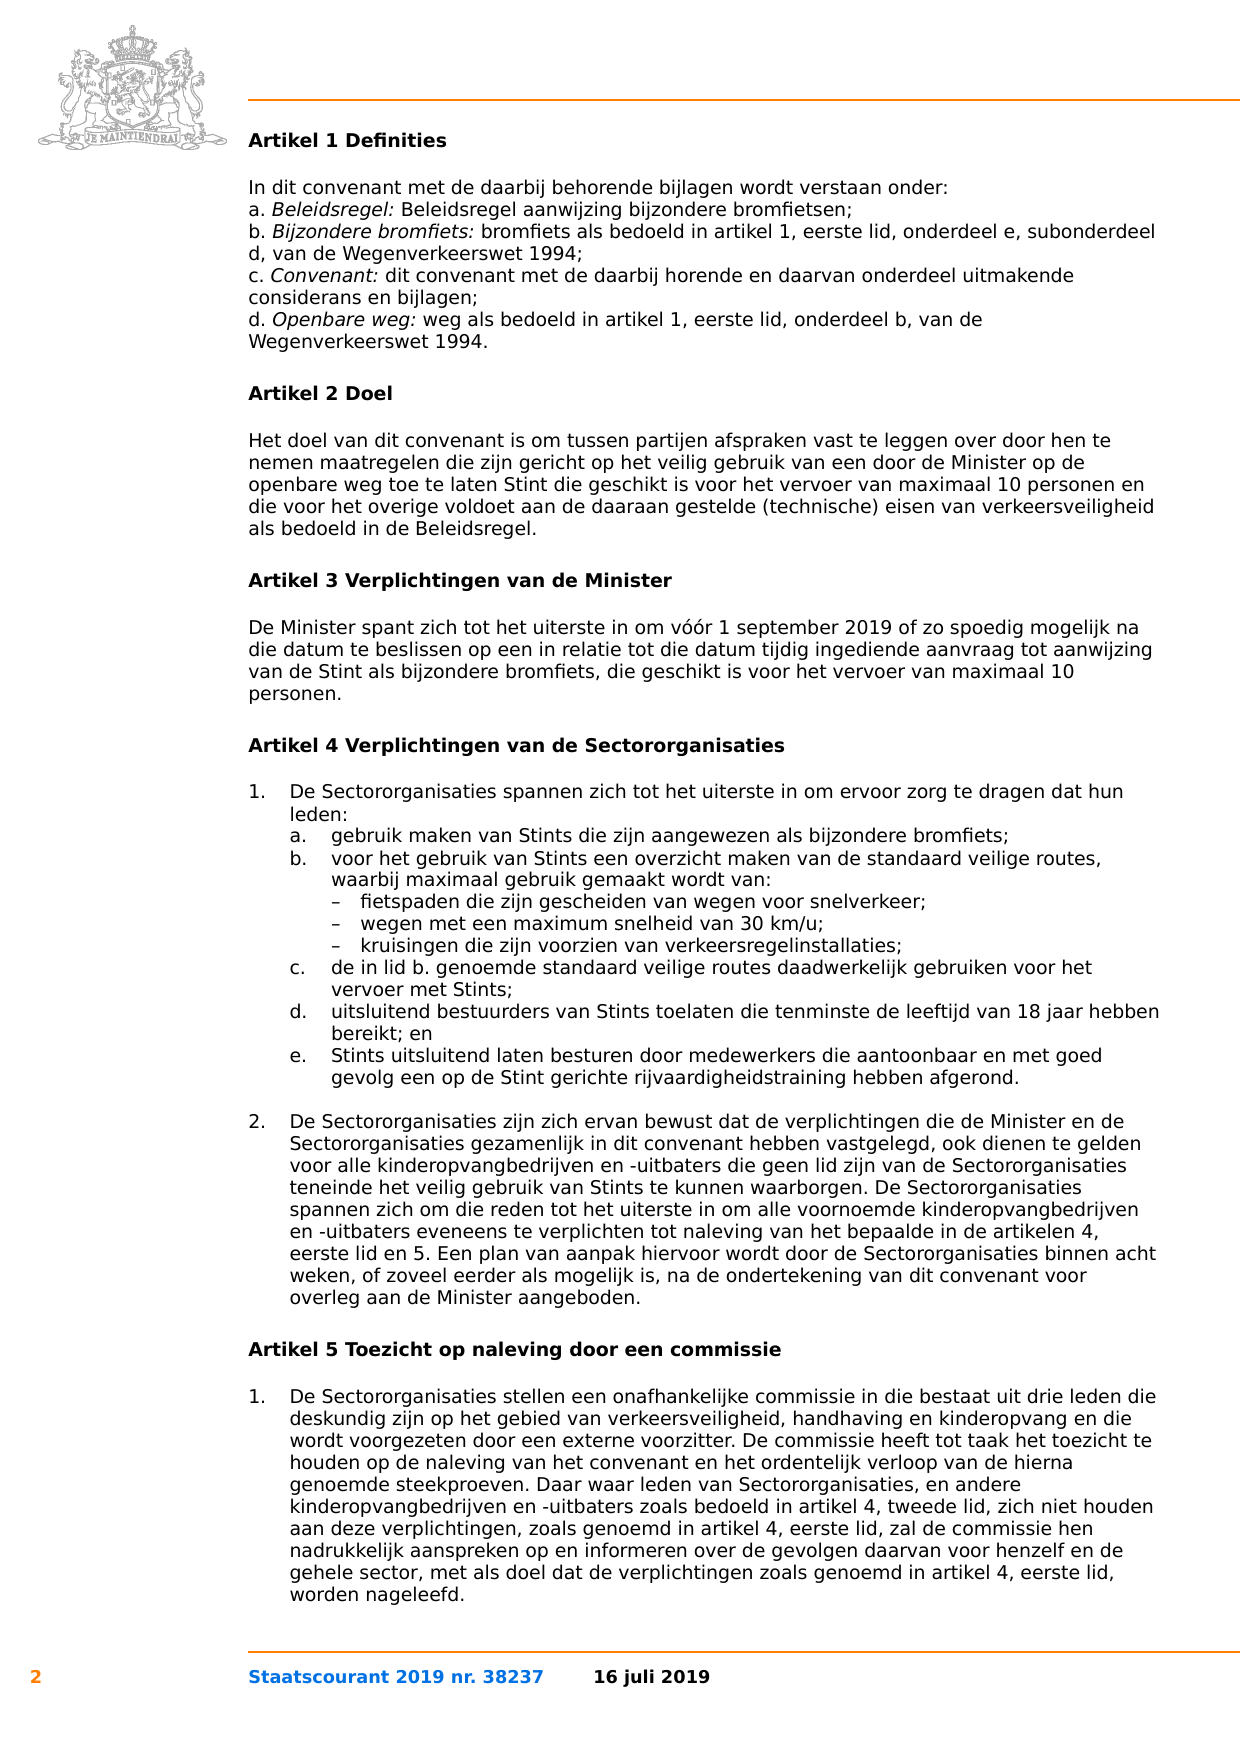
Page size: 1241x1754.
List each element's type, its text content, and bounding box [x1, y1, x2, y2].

text De Minister spant zich tot het uiterste in om vóór 1 september 2019 of zo spoedig mogelijk na die datum te beslissen op een in relatie tot die datum tijdig ingediende aanvraag tot aanwijzing van de Stint als bijzondere bromfiets, die geschikt is voor het vervoer van maximaal 10 personen. [248, 617, 1163, 704]
text 1. De Sectororganisaties stellen een onafhankelijke commissie in die bestaat uit drie leden die deskundig zijn op het gebied van verkeersveiligheid, handhaving en kinderopvang en die wordt voorgezeten door een externe voorzitter. De commissie heeft tot taak het toezicht te houden op de naleving van het convenant en het ordentelijk verloop van de hierna genoemde steekproeven. Daar waar leden van Sectororganisaties, en andere kinderopvangbedrijven en -uitbaters zoals bedoeld in artikel 4, tweede lid, zich niet houden aan deze verplichtingen, zoals genoemd in artikel 4, eerste lid, zal de commissie hen nadrukkelijk aanspreken op en informeren over de gevolgen daarvan voor henzelf en de gehele sector, met als doel dat de verplichtingen zoals genoemd in artikel 4, eerste lid, worden nageleefd. [248, 1386, 1163, 1606]
text c. Convenant: dit convenant met de daarbij horende en daarvan onderdeel uitmakende considerans en bijlagen; [248, 265, 1163, 309]
subtitle Artikel 5 Toezicht op naleving door een commissie [248, 1339, 1163, 1361]
text – wegen met een maximum snelheid van 30 km/u; [331, 913, 1163, 935]
text – fietspaden die zijn gescheiden van wegen voor snelverkeer; [331, 891, 1163, 913]
text – kruisingen die zijn voorzien van verkeersregelinstallaties; [331, 935, 1163, 957]
subtitle Artikel 3 Verplichtingen van de Minister [248, 569, 1163, 592]
text Wegenverkeerswet 1994. [248, 331, 1163, 353]
subtitle Artikel 2 Doel [248, 383, 1163, 405]
text a. gebruik maken van Stints die zijn aangewezen als bijzondere bromfiets; [289, 825, 1163, 847]
text In dit convenant met de daarbij behorende bijlagen wordt verstaan onder: [248, 177, 1163, 199]
text 1. De Sectororganisaties spannen zich tot het uiterste in om ervoor zorg te dragen dat hun leden: [248, 781, 1163, 825]
text e. Stints uitsluitend laten besturen door medewerkers die aantoonbaar en met goed gevolg een op de Stint gerichte rijvaardigheidstraining hebben afgerond. [289, 1045, 1163, 1089]
text 2. De Sectororganisaties zijn zich ervan bewust dat de verplichtingen die de Minister en de Sectororganisaties gezamenlijk in dit convenant hebben vastgelegd, ook dienen te gelden voor alle kinderopvangbedrijven en -uitbaters die geen lid zijn van de Sectororganisaties teneinde het veilig gebruik van Stints te kunnen waarborgen. De Sectororganisaties spannen zich om die reden tot het uiterste in om alle voornoemde kinderopvangbedrijven en -uitbaters eveneens te verplichten tot naleving van het bepaalde in de artikelen 4, eerste lid en 5. Een plan van aanpak hiervoor wordt door de Sectororganisaties binnen acht weken, of zoveel eerder als mogelijk is, na de ondertekening van dit convenant voor overleg aan de Minister aangeboden. [248, 1111, 1163, 1309]
text d. uitsluitend bestuurders van Stints toelaten die tenminste de leeftijd van 18 jaar hebben bereikt; en [289, 1001, 1163, 1045]
subtitle Artikel 4 Verplichtingen van de Sectororganisaties [248, 734, 1163, 756]
text d. Openbare weg: weg als bedoeld in artikel 1, eerste lid, onderdeel b, van de [248, 309, 1163, 331]
subtitle Artikel 1 Definities [248, 130, 1163, 152]
text a. Beleidsregel: Beleidsregel aanwijzing bijzondere bromfietsen; [248, 199, 1163, 221]
text c. de in lid b. genoemde standaard veilige routes daadwerkelijk gebruiken voor het vervoer met Stints; [289, 957, 1163, 1001]
text b. voor het gebruik van Stints een overzicht maken van de standaard veilige routes, waarbij maximaal gebruik gemaakt wordt van: [289, 847, 1163, 891]
text b. Bijzondere bromfiets: bromfiets als bedoeld in artikel 1, eerste lid, onderdeel e, subonderdeel d, van de Wegenverkeerswet 1994; [248, 221, 1163, 265]
text Het doel van dit convenant is om tussen partijen afspraken vast te leggen over door hen te nemen maatregelen die zijn gericht op het veilig gebruik van een door de Minister op de openbare weg toe te laten Stint die geschikt is voor het vervoer van maximaal 10 personen en die voor het overige voldoet aan de daaraan gestelde (technische) eisen van verkeersveiligheid als bedoeld in de Beleidsregel. [248, 430, 1163, 539]
picture [38, 25, 227, 150]
